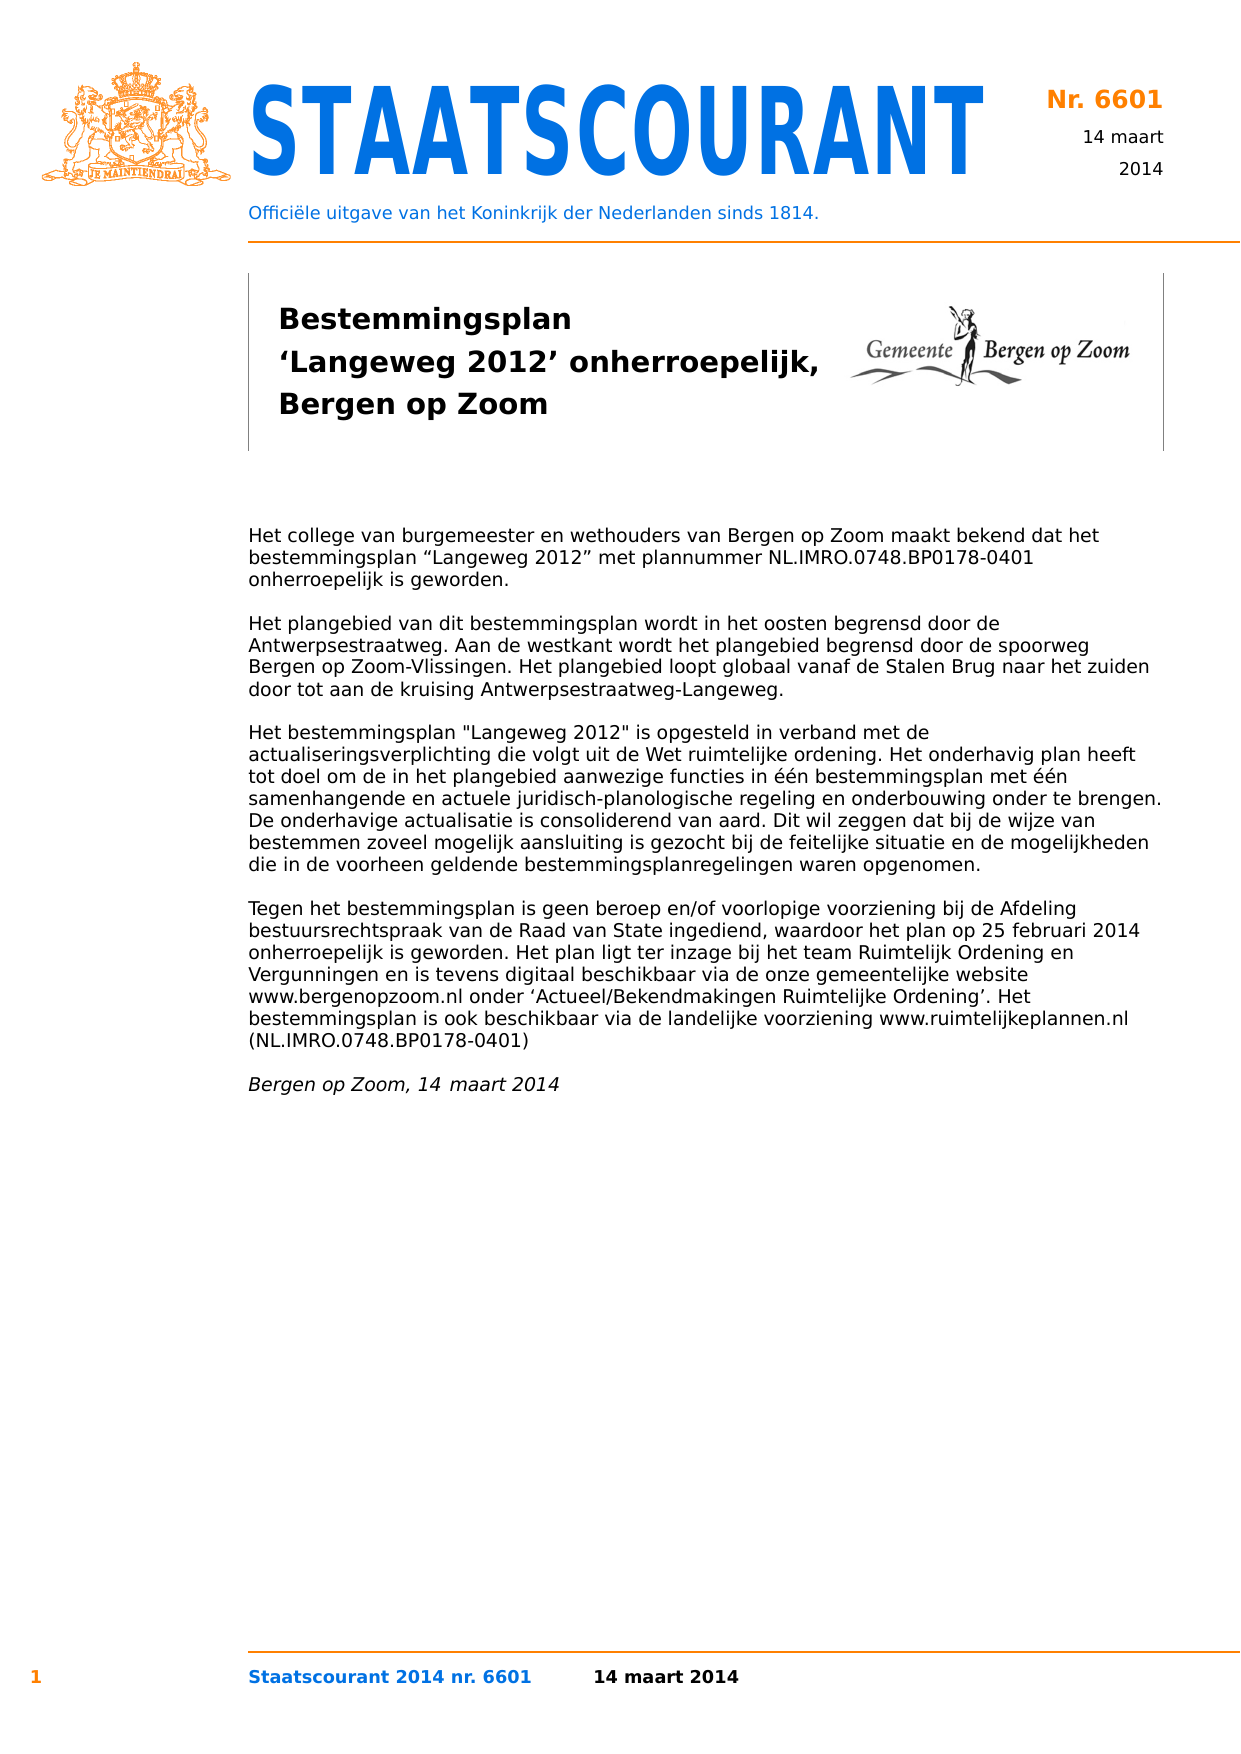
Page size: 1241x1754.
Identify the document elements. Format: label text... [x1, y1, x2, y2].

table_cell 2014 [998, 153, 1240, 203]
table_header [25, 62, 248, 241]
picture [41, 62, 231, 186]
subtitle Bestemmingsplan ‘Langeweg 2012’ onherroepelijk, Bergen op Zoom [249, 273, 1163, 451]
text Het plangebied van dit bestemmingsplan wordt in het oosten begrensd door de Antwerpsestraatweg. Aan de westkant wordt het plangebied begrensd door de spoorweg Bergen op Zoom-Vlissingen. Het plangebied loopt globaal vanaf de Stalen Brug naar het zuiden door tot aan de kruising Antwerpsestraatweg-Langeweg. [248, 612, 1163, 700]
text Bergen op Zoom, 14 maart 2014 [248, 1074, 1163, 1096]
text Het college van burgemeester en wethouders van Bergen op Zoom maakt bekend dat het bestemmingsplan “Langeweg 2012” met plannummer NL.IMRO.0748.BP0178-0401 onherroepelijk is geworden. [248, 525, 1163, 591]
text Het bestemmingsplan "Langeweg 2012" is opgesteld in verband met de actualiseringsverplichting die volgt uit de Wet ruimtelijke ordening. Het onderhavig plan heeft tot doel om de in het plangebied aanwezige functies in één bestemmingsplan met één samenhangende en actuele juridisch-planologische regeling en onderbouwing onder te brengen. De onderhavige actualisatie is consoliderend van aard. Dit wil zeggen dat bij de wijze van bestemmen zoveel mogelijk aansluiting is gezocht bij de feitelijke situatie en de mogelijkheden die in de voorheen geldende bestemmingsplanregelingen waren opgenomen. [248, 722, 1163, 876]
text Tegen het bestemmingsplan is geen beroep en/of voorlopige voorziening bij de Afdeling bestuursrechtspraak van de Raad van State ingediend, waardoor het plan op 25 februari 2014 onherroepelijk is geworden. Het plan ligt ter inzage bij het team Ruimtelijk Ordening en Vergunningen en is tevens digitaal beschikbaar via de onze gemeentelijke website www.bergenopzoom.nl onder ‘Actueel/Bekendmakingen Ruimtelijke Ordening’. Het bestemmingsplan is ook beschikbaar via de landelijke voorziening www.ruimtelijkeplannen.nl (NL.IMRO.0748.BP0178-0401) [248, 898, 1163, 1052]
table_header Nr. 6601 [998, 62, 1240, 121]
table_cell Officiële uitgave van het Koninkrijk der Nederlanden sinds 1814. [248, 203, 1240, 241]
table_cell 14 maart [998, 121, 1240, 153]
table_header STAATSCOURANT [248, 62, 998, 203]
picture [844, 302, 1134, 391]
